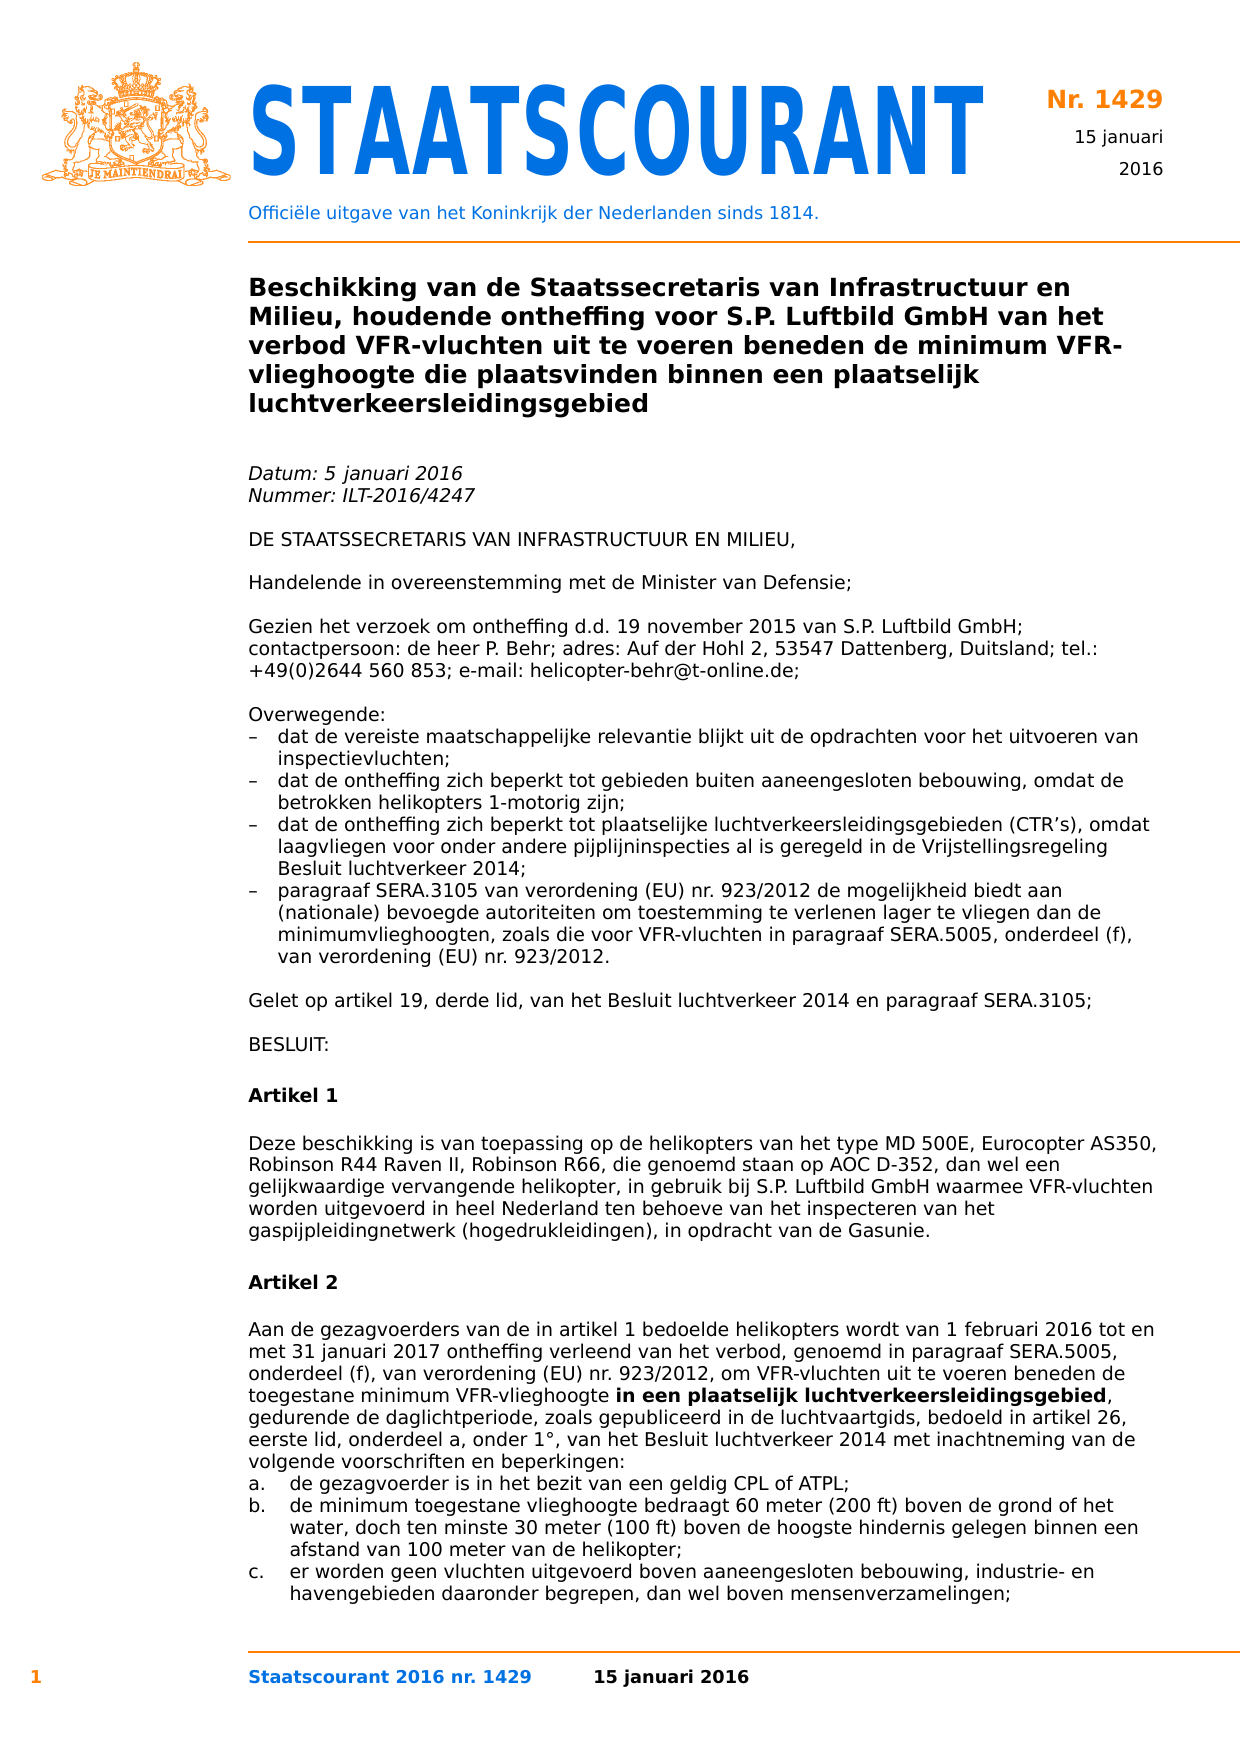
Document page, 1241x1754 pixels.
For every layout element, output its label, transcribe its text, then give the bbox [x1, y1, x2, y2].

text Nummer: ILT-2016/4247 [248, 484, 1163, 507]
table_header [25, 62, 248, 241]
text – dat de vereiste maatschappelijke relevantie blijkt uit de opdrachten voor het uitvoeren van inspectievluchten; [248, 726, 1163, 770]
text – paragraaf SERA.3105 van verordening (EU) nr. 923/2012 de mogelijkheid biedt aan (nationale) bevoegde autoriteiten om toestemming te verlenen lager te vliegen dan de minimumvlieghoogten, zoals die voor VFR-vluchten in paragraaf SERA.5005, onderdeel (f), van verordening (EU) nr. 923/2012. [248, 880, 1163, 968]
subtitle Artikel 1 [248, 1085, 1163, 1107]
table_cell Officiële uitgave van het Koninkrijk der Nederlanden sinds 1814. [248, 203, 1240, 241]
text Gelet op artikel 19, derde lid, van het Besluit luchtverkeer 2014 en paragraaf SERA.3105; [248, 989, 1163, 1012]
text Handelende in overeenstemming met de Minister van Defensie; [248, 572, 1163, 594]
text BESLUIT: [248, 1033, 1163, 1055]
subtitle Beschikking van de Staatssecretaris van Infrastructuur en Milieu, houdende ontheffing voor S.P. Luftbild GmbH van het verbod VFR-vluchten uit te voeren beneden de minimum VFR-vlieghoogte die plaatsvinden binnen een plaatselijk luchtverkeersleidingsgebied [248, 273, 1163, 419]
table_header Nr. 1429 [998, 62, 1240, 121]
subtitle Artikel 2 [248, 1272, 1163, 1294]
text – dat de ontheffing zich beperkt tot plaatselijke luchtverkeersleidingsgebieden (CTR’s), omdat laagvliegen voor onder andere pijplijninspecties al is geregeld in de Vrijstellingsregeling Besluit luchtverkeer 2014; [248, 814, 1163, 880]
text a. de gezagvoerder is in het bezit van een geldig CPL of ATPL; [248, 1473, 1163, 1495]
text Overwegende: [248, 704, 1163, 726]
table_cell 2016 [998, 153, 1240, 203]
text Aan de gezagvoerders van de in artikel 1 bedoelde helikopters wordt van 1 februari 2016 tot en met 31 januari 2017 ontheffing verleend van het verbod, genoemd in paragraaf SERA.5005, onderdeel (f), van verordening (EU) nr. 923/2012, om VFR-vluchten uit te voeren beneden de toegestane minimum VFR-vlieghoogte in een plaatselijk luchtverkeersleidingsgebied, gedurende de daglichtperiode, zoals gepubliceerd in de luchtvaartgids, bedoeld in artikel 26, eerste lid, onderdeel a, onder 1°, van het Besluit luchtverkeer 2014 met inachtneming van de volgende voorschriften en beperkingen: [248, 1319, 1163, 1473]
picture [41, 62, 231, 186]
text b. de minimum toegestane vlieghoogte bedraagt 60 meter (200 ft) boven de grond of het water, doch ten minste 30 meter (100 ft) boven de hoogste hindernis gelegen binnen een afstand van 100 meter van de helikopter; [248, 1495, 1163, 1561]
text Deze beschikking is van toepassing op de helikopters van het type MD 500E, Eurocopter AS350, Robinson R44 Raven II, Robinson R66, die genoemd staan op AOC D-352, dan wel een gelijkwaardige vervangende helikopter, in gebruik bij S.P. Luftbild GmbH waarmee VFR-vluchten worden uitgevoerd in heel Nederland ten behoeve van het inspecteren van het gaspijpleidingnetwerk (hogedrukleidingen), in opdracht van de Gasunie. [248, 1132, 1163, 1242]
text DE STAATSSECRETARIS VAN INFRASTRUCTUUR EN MILIEU, [248, 528, 1163, 550]
text – dat de ontheffing zich beperkt tot gebieden buiten aaneengesloten bebouwing, omdat de betrokken helikopters 1-motorig zijn; [248, 770, 1163, 814]
table_cell 15 januari [998, 121, 1240, 153]
text Gezien het verzoek om ontheffing d.d. 19 november 2015 van S.P. Luftbild GmbH; contactpersoon: de heer P. Behr; adres: Auf der Hohl 2, 53547 Dattenberg, Duitsland; tel.: +49(0)2644 560 853; e-mail: helicopter-behr@t-online.de; [248, 616, 1163, 682]
text Datum: 5 januari 2016 [248, 463, 1163, 484]
table_header STAATSCOURANT [248, 62, 998, 203]
text c. er worden geen vluchten uitgevoerd boven aaneengesloten bebouwing, industrie- en havengebieden daaronder begrepen, dan wel boven mensenverzamelingen; [248, 1561, 1163, 1605]
